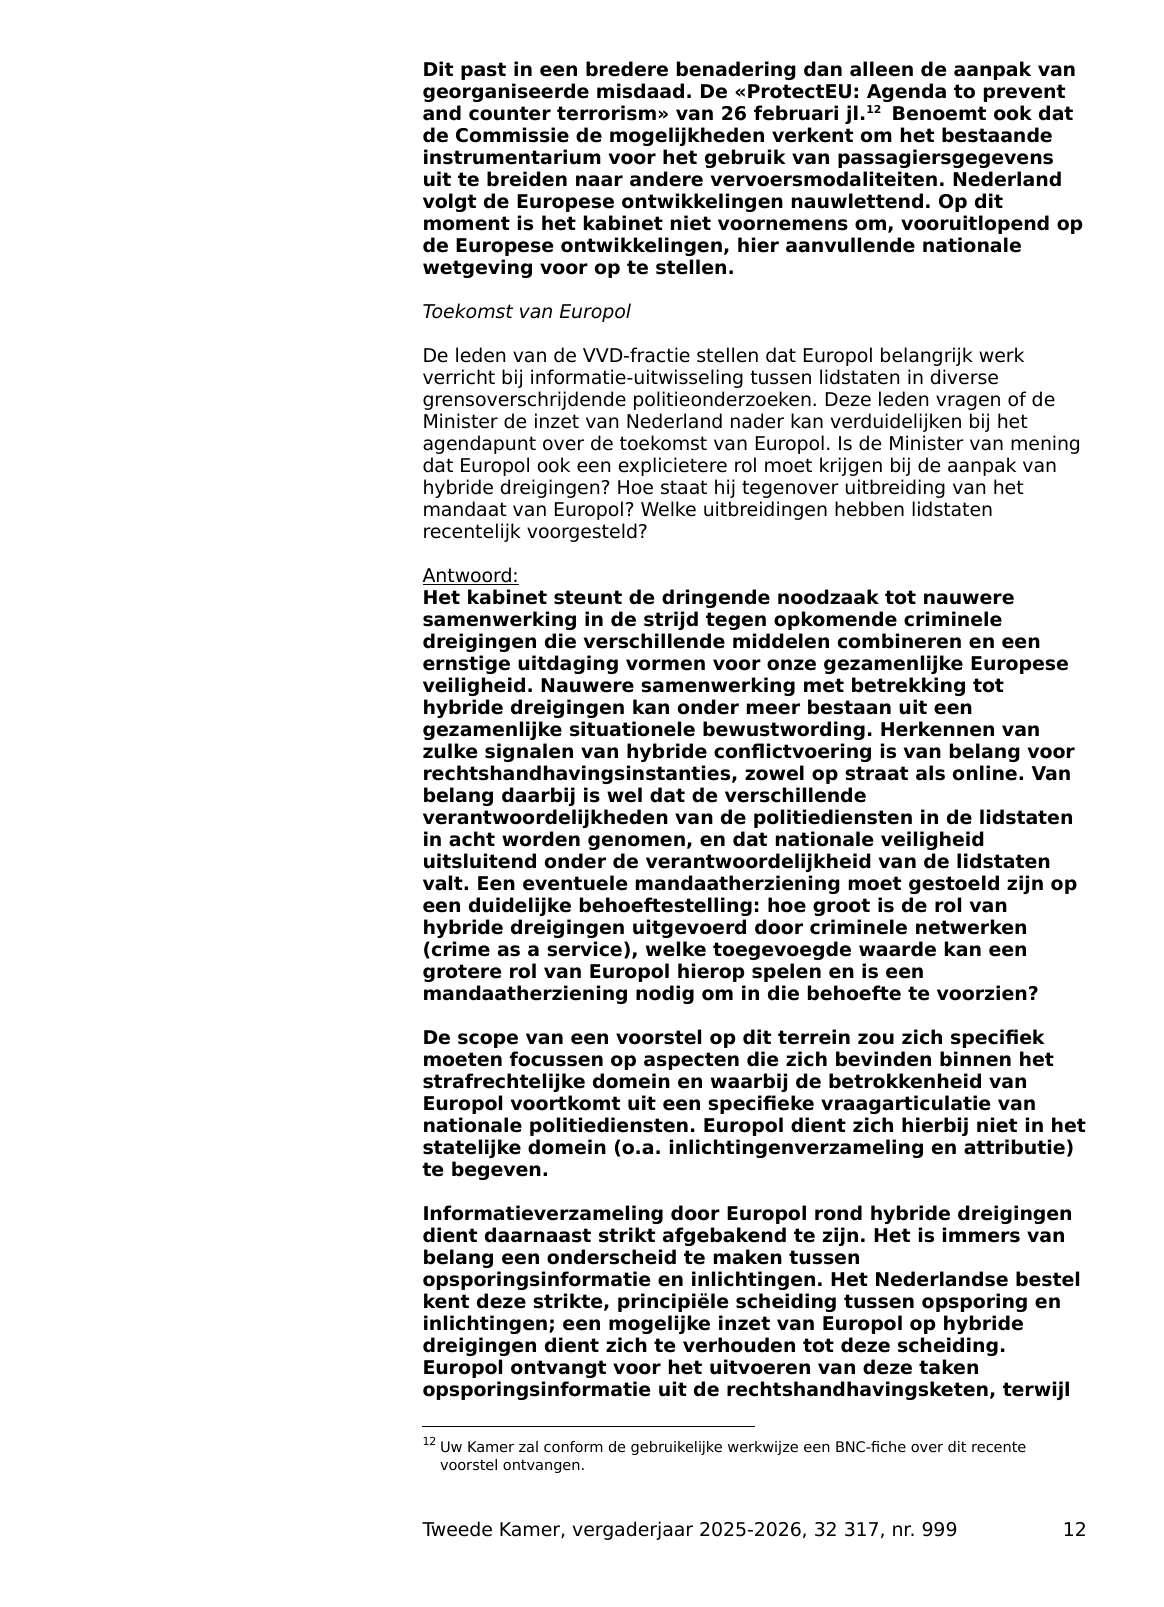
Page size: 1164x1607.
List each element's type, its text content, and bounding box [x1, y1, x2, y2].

text Uw Kamer zal conform de gebruikelijke werkwijze een BNC-fiche over dit recente voorstel ontvangen. [422, 1435, 1087, 1474]
text De scope van een voorstel op dit terrein zou zich specifiek moeten focussen op aspecten die zich bevinden binnen het strafrechtelijke domein en waarbij de betrokkenheid van Europol voortkomt uit een specifieke vraagarticulatie van nationale politiediensten. Europol dient zich hierbij niet in het statelijke domein (o.a. inlichtingenverzameling en attributie) te begeven. [422, 1027, 1087, 1181]
text Het kabinet steunt de dringende noodzaak tot nauwere samenwerking in de strijd tegen opkomende criminele dreigingen die verschillende middelen combineren en een ernstige uitdaging vormen voor onze gezamenlijke Europese veiligheid. Nauwere samenwerking met betrekking tot hybride dreigingen kan onder meer bestaan uit een gezamenlijke situationele bewustwording. Herkennen van zulke signalen van hybride conflictvoering is van belang voor rechtshandhavingsinstanties, zowel op straat als online. Van belang daarbij is wel dat de verschillende verantwoordelijkheden van de politiediensten in de lidstaten in acht worden genomen, en dat nationale veiligheid uitsluitend onder de verantwoordelijkheid van de lidstaten valt. Een eventuele mandaatherziening moet gestoeld zijn op een duidelijke behoeftestelling: hoe groot is de rol van hybride dreigingen uitgevoerd door criminele netwerken (crime as a service), welke toegevoegde waarde kan een grotere rol van Europol hierop spelen en is een mandaatherziening nodig om in die behoefte te voorzien? [422, 587, 1087, 1005]
text Antwoord: [422, 565, 1087, 587]
text Informatieverzameling door Europol rond hybride dreigingen dient daarnaast strikt afgebakend te zijn. Het is immers van belang een onderscheid te maken tussen opsporingsinformatie en inlichtingen. Het Nederlandse bestel kent deze strikte, principiële scheiding tussen opsporing en inlichtingen; een mogelijke inzet van Europol op hybride dreigingen dient zich te verhouden tot deze scheiding. Europol ontvangt voor het uitvoeren van deze taken opsporingsinformatie uit de rechtshandhavingsketen, terwijl [422, 1203, 1087, 1401]
subtitle Toekomst van Europol [422, 301, 1087, 323]
text Dit past in een bredere benadering dan alleen de aanpak van georganiseerde misdaad. De «ProtectEU: Agenda to prevent and counter terrorism» van 26 februari jl. Benoemt ook dat de Commissie de mogelijkheden verkent om het bestaande instrumentarium voor het gebruik van passagiersgegevens uit te breiden naar andere vervoersmodaliteiten. Nederland volgt de Europese ontwikkelingen nauwlettend. Op dit moment is het kabinet niet voornemens om, vooruitlopend op de Europese ontwikkelingen, hier aanvullende nationale wetgeving voor op te stellen. [422, 59, 1087, 279]
text De leden van de VVD-fractie stellen dat Europol belangrijk werk verricht bij informatie-uitwisseling tussen lidstaten in diverse grensoverschrijdende politieonderzoeken. Deze leden vragen of de Minister de inzet van Nederland nader kan verduidelijken bij het agendapunt over de toekomst van Europol. Is de Minister van mening dat Europol ook een explicietere rol moet krijgen bij de aanpak van hybride dreigingen? Hoe staat hij tegenover uitbreiding van het mandaat van Europol? Welke uitbreidingen hebben lidstaten recentelijk voorgesteld? [422, 345, 1087, 543]
